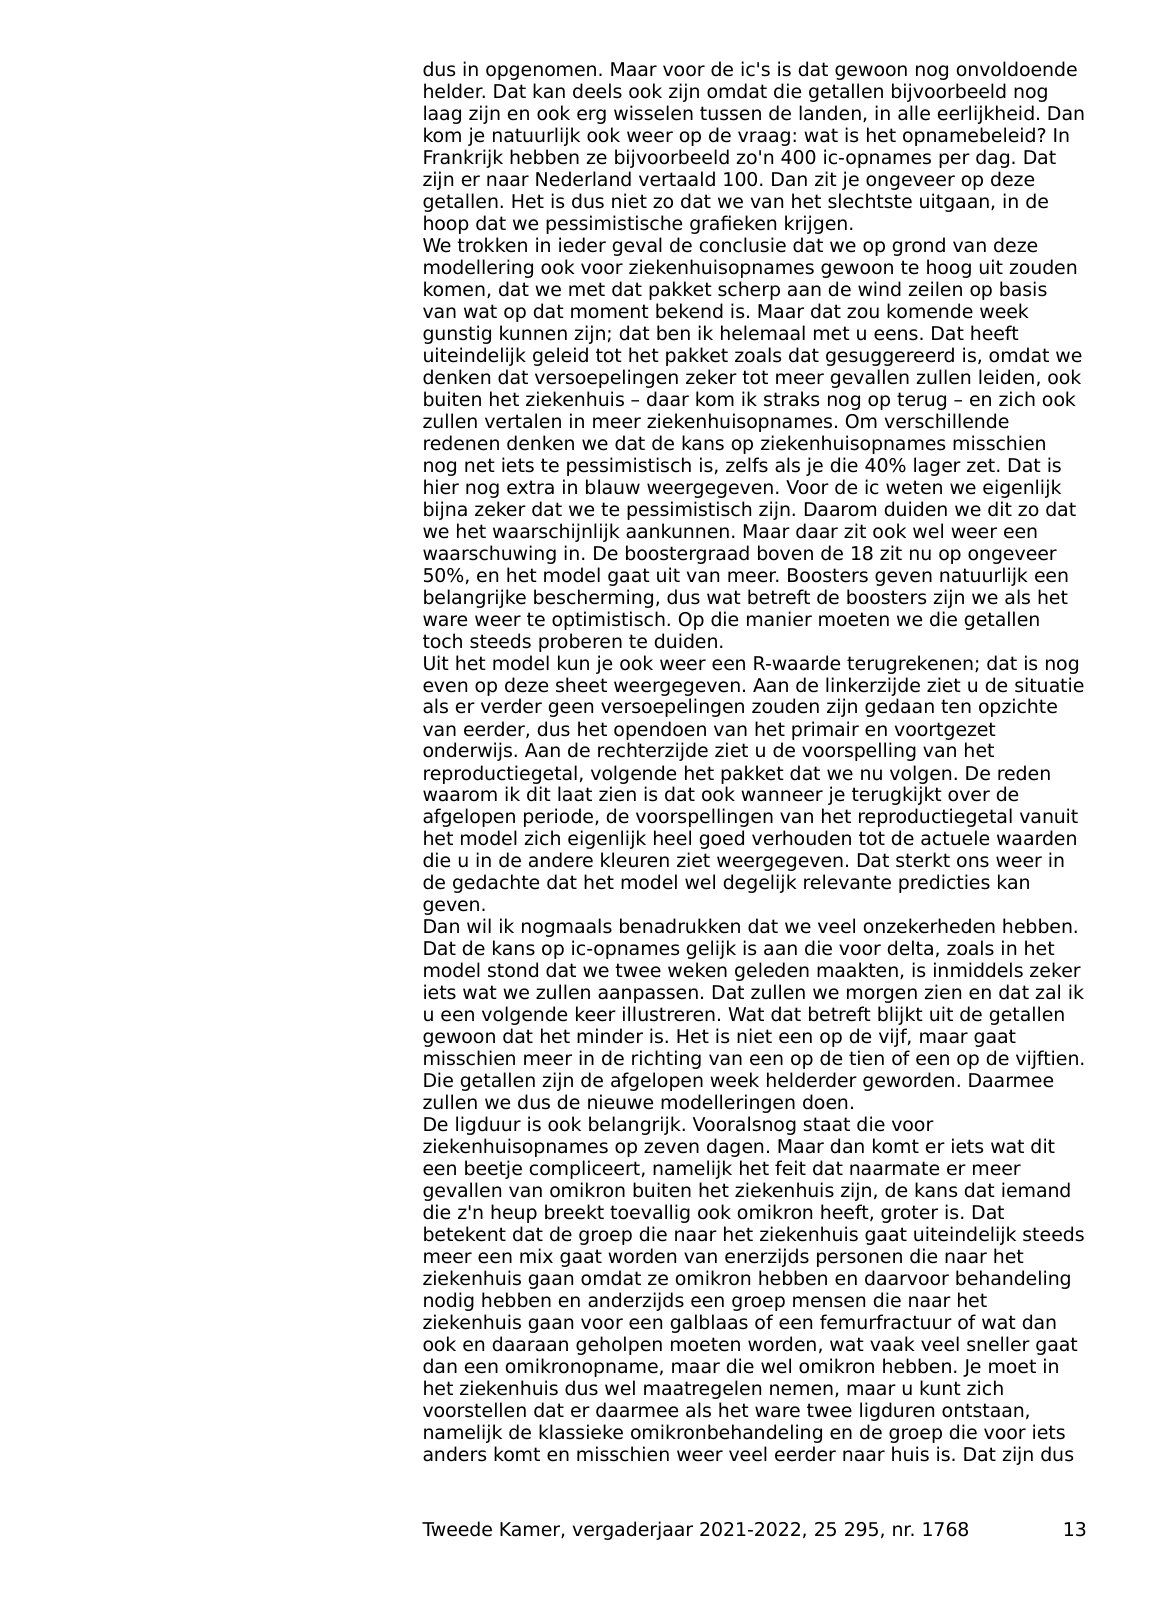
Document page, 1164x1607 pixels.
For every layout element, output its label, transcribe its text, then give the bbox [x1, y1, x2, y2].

text Uit het model kun je ook weer een R-waarde terugrekenen; dat is nog even op deze sheet weergegeven. Aan de linkerzijde ziet u de situatie als er verder geen versoepelingen zouden zijn gedaan ten opzichte van eerder, dus het opendoen van het primair en voortgezet onderwijs. Aan de rechterzijde ziet u de voorspelling van het reproductiegetal, volgende het pakket dat we nu volgen. De reden waarom ik dit laat zien is dat ook wanneer je terugkijkt over de afgelopen periode, de voorspellingen van het reproductiegetal vanuit het model zich eigenlijk heel goed verhouden tot de actuele waarden die u in de andere kleuren ziet weergegeven. Dat sterkt ons weer in de gedachte dat het model wel degelijk relevante predicties kan geven. [422, 652, 1087, 916]
text We trokken in ieder geval de conclusie dat we op grond van deze modellering ook voor ziekenhuisopnames gewoon te hoog uit zouden komen, dat we met dat pakket scherp aan de wind zeilen op basis van wat op dat moment bekend is. Maar dat zou komende week gunstig kunnen zijn; dat ben ik helemaal met u eens. Dat heeft uiteindelijk geleid tot het pakket zoals dat gesuggereerd is, omdat we denken dat versoepelingen zeker tot meer gevallen zullen leiden, ook buiten het ziekenhuis – daar kom ik straks nog op terug – en zich ook zullen vertalen in meer ziekenhuisopnames. Om verschillende redenen denken we dat de kans op ziekenhuisopnames misschien nog net iets te pessimistisch is, zelfs als je die 40% lager zet. Dat is hier nog extra in blauw weergegeven. Voor de ic weten we eigenlijk bijna zeker dat we te pessimistisch zijn. Daarom duiden we dit zo dat we het waarschijnlijk aankunnen. Maar daar zit ook wel weer een waarschuwing in. De boostergraad boven de 18 zit nu op ongeveer 50%, en het model gaat uit van meer. Boosters geven natuurlijk een belangrijke bescherming, dus wat betreft de boosters zijn we als het ware weer te optimistisch. Op die manier moeten we die getallen toch steeds proberen te duiden. [422, 235, 1087, 652]
text dus in opgenomen. Maar voor de ic's is dat gewoon nog onvoldoende helder. Dat kan deels ook zijn omdat die getallen bijvoorbeeld nog laag zijn en ook erg wisselen tussen de landen, in alle eerlijkheid. Dan kom je natuurlijk ook weer op de vraag: wat is het opnamebeleid? In Frankrijk hebben ze bijvoorbeeld zo'n 400 ic-opnames per dag. Dat zijn er naar Nederland vertaald 100. Dan zit je ongeveer op deze getallen. Het is dus niet zo dat we van het slechtste uitgaan, in de hoop dat we pessimistische grafieken krijgen. [422, 59, 1087, 235]
text Dan wil ik nogmaals benadrukken dat we veel onzekerheden hebben. Dat de kans op ic-opnames gelijk is aan die voor delta, zoals in het model stond dat we twee weken geleden maakten, is inmiddels zeker iets wat we zullen aanpassen. Dat zullen we morgen zien en dat zal ik u een volgende keer illustreren. Wat dat betreft blijkt uit de getallen gewoon dat het minder is. Het is niet een op de vijf, maar gaat misschien meer in de richting van een op de tien of een op de vijftien. Die getallen zijn de afgelopen week helderder geworden. Daarmee zullen we dus de nieuwe modelleringen doen. [422, 916, 1087, 1114]
text De ligduur is ook belangrijk. Vooralsnog staat die voor ziekenhuisopnames op zeven dagen. Maar dan komt er iets wat dit een beetje compliceert, namelijk het feit dat naarmate er meer gevallen van omikron buiten het ziekenhuis zijn, de kans dat iemand die z'n heup breekt toevallig ook omikron heeft, groter is. Dat betekent dat de groep die naar het ziekenhuis gaat uiteindelijk steeds meer een mix gaat worden van enerzijds personen die naar het ziekenhuis gaan omdat ze omikron hebben en daarvoor behandeling nodig hebben en anderzijds een groep mensen die naar het ziekenhuis gaan voor een galblaas of een femurfractuur of wat dan ook en daaraan geholpen moeten worden, wat vaak veel sneller gaat dan een omikronopname, maar die wel omikron hebben. Je moet in het ziekenhuis dus wel maatregelen nemen, maar u kunt zich voorstellen dat er daarmee als het ware twee ligduren ontstaan, namelijk de klassieke omikronbehandeling en de groep die voor iets anders komt en misschien weer veel eerder naar huis is. Dat zijn dus [422, 1114, 1087, 1466]
